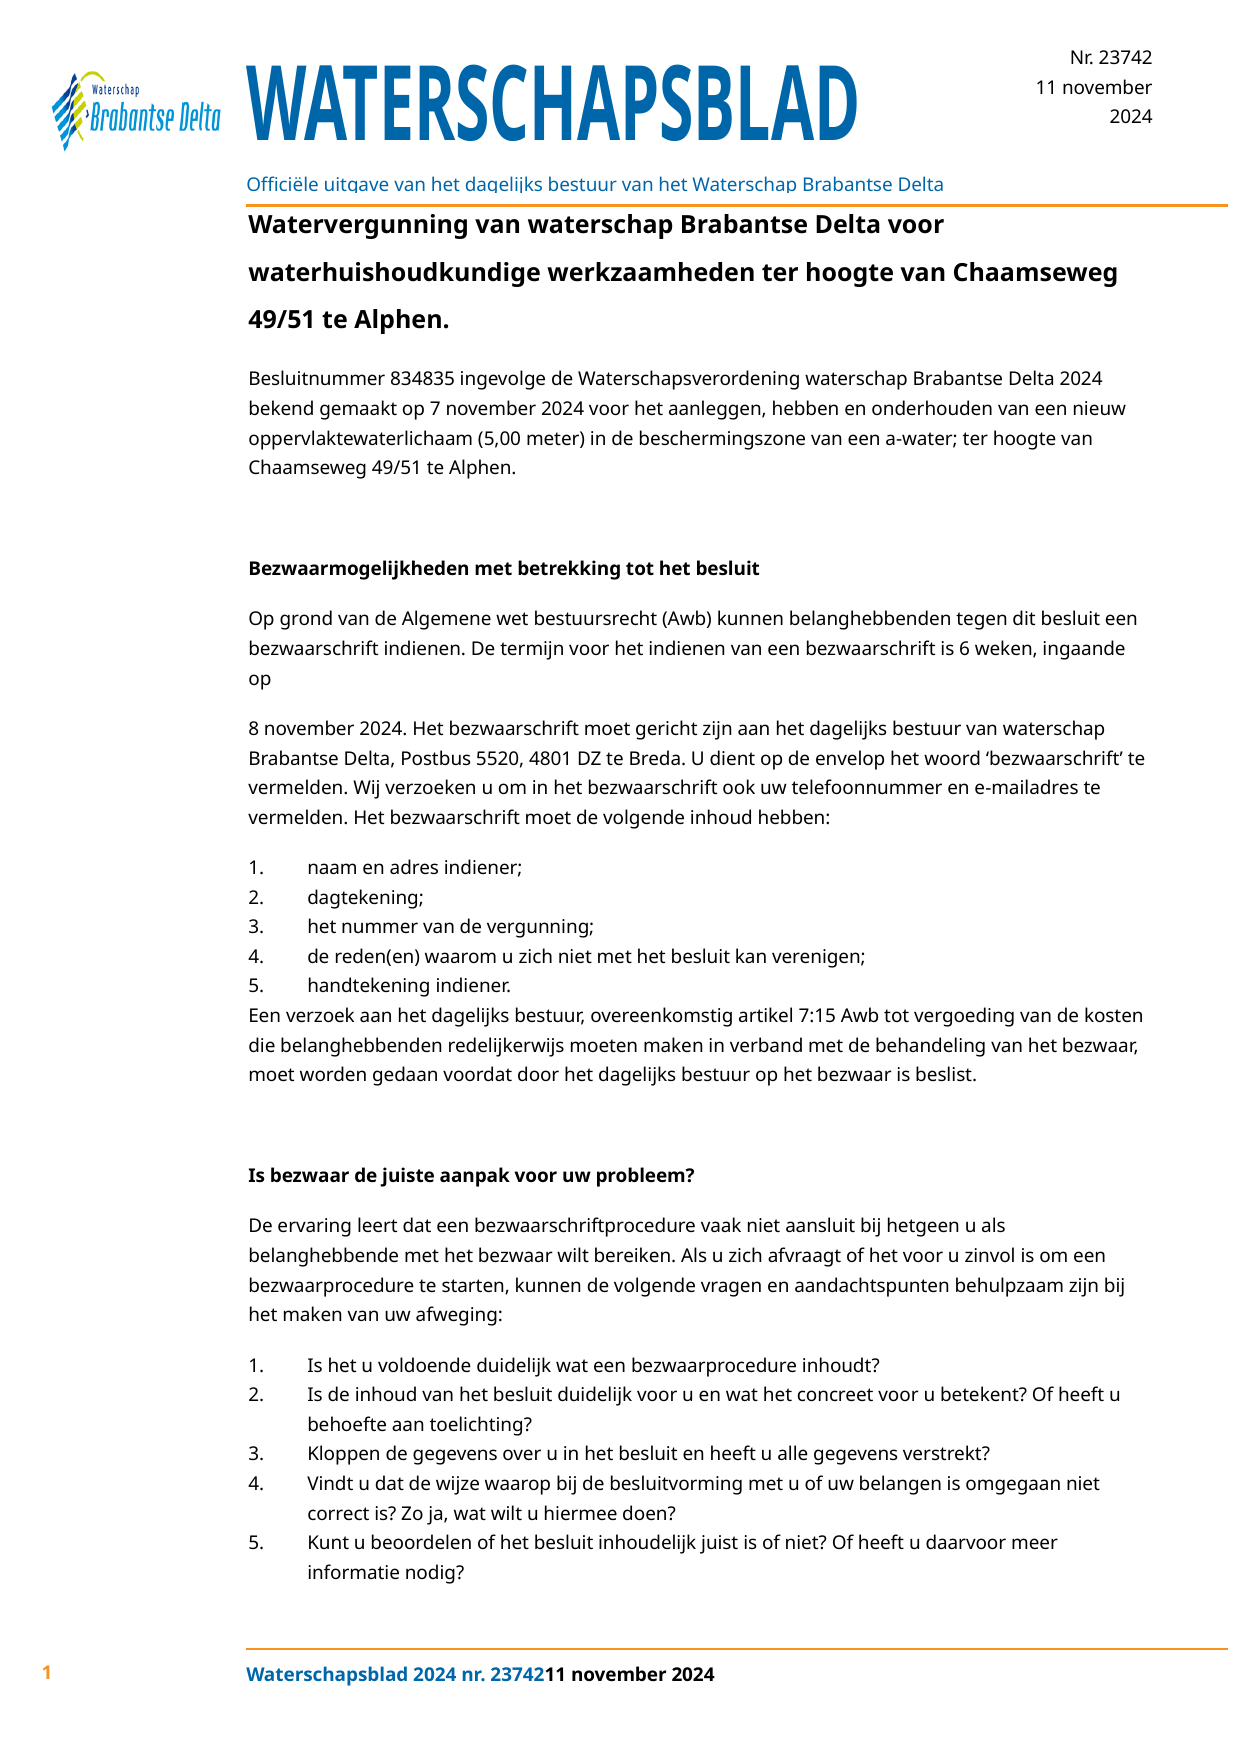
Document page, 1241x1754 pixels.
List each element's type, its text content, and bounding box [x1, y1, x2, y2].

text De ervaring leert dat een bezwaarschriftprocedure vaak niet aansluit bij hetgeen u als belanghebbende met het bezwaar wilt bereiken. Als u zich afvraagt of het voor u zinvol is om een bezwaarprocedure te starten, kunnen de volgende vragen en aandachtspunten behulpzaam zijn bij het maken van uw afweging: [248, 1213, 1152, 1327]
text Een verzoek aan het dagelijks bestuur, overeenkomstig artikel 7:15 Awb tot vergoeding van de kosten die belanghebbenden redelijkerwijs moeten maken in verband met de behandeling van het bezwaar, moet worden gedaan voordat door het dagelijks bestuur op het bezwaar is beslist. [248, 1002, 1152, 1087]
text 8 november 2024. Het bezwaarschrift moet gericht zijn aan het dagelijks bestuur van waterschap Brabantse Delta, Postbus 5520, 4801 DZ te Breda. U dient op de envelop het woord ‘bezwaarschrift’ te vermelden. Wij verzoeken u om in het bezwaarschrift ook uw telefoonnummer en e‑mailadres te vermelden. Het bezwaarschrift moet de volgende inhoud hebben: [248, 715, 1152, 829]
list Is het u voldoende duidelijk wat een bezwaarprocedure inhoudt? [248, 1352, 1152, 1377]
list Vindt u dat de wijze waarop bij de besluitvorming met u of uw belangen is omgegaan niet correct is? Zo ja, wat wilt u hiermee doen? [248, 1470, 1152, 1525]
list naam en adres indiener; [248, 854, 1152, 880]
text Bezwaarmogelijkheden met betrekking tot het besluit [248, 555, 1152, 581]
text Op grond van de Algemene wet bestuursrecht (Awb) kunnen belanghebbenden tegen dit besluit een bezwaarschrift indienen. De termijn voor het indienen van een bezwaarschrift is 6 weken, ingaande op [248, 606, 1152, 690]
list Kloppen de gegevens over u in het besluit en heeft u alle gegevens verstrekt? [248, 1441, 1152, 1466]
list Is de inhoud van het besluit duidelijk voor u en wat het concreet voor u betekent? Of heeft u behoefte aan toelichting? [248, 1381, 1152, 1437]
list Kunt u beoordelen of het besluit inhoudelijk juist is of niet? Of heeft u daarvoor meer informatie nodig? [248, 1529, 1152, 1584]
list het nummer van de vergunning; [248, 913, 1152, 939]
list handtekening indiener. [248, 973, 1152, 998]
text Watervergunning van waterschap Brabantse Delta voor waterhuishoudkundige werkzaamheden ter hoogte van Chaamseweg 49/51 te Alphen. [248, 207, 1152, 336]
text Is bezwaar de juiste aanpak voor uw probleem? [248, 1162, 1152, 1188]
text Besluitnummer 834835 ingevolge de Waterschapsverordening waterschap Brabantse Delta 2024 bekend gemaakt op 7 november 2024 voor het aanleggen, hebben en onderhouden van een nieuw oppervlaktewaterlichaam (5,00 meter) in de beschermingszone van een a-water; ter hoogte van Chaamseweg 49/51 te Alphen. [248, 366, 1152, 480]
picture [41, 47, 231, 172]
list dagtekening; [248, 884, 1152, 909]
list de reden(en) waarom u zich niet met het besluit kan verenigen; [248, 943, 1152, 969]
